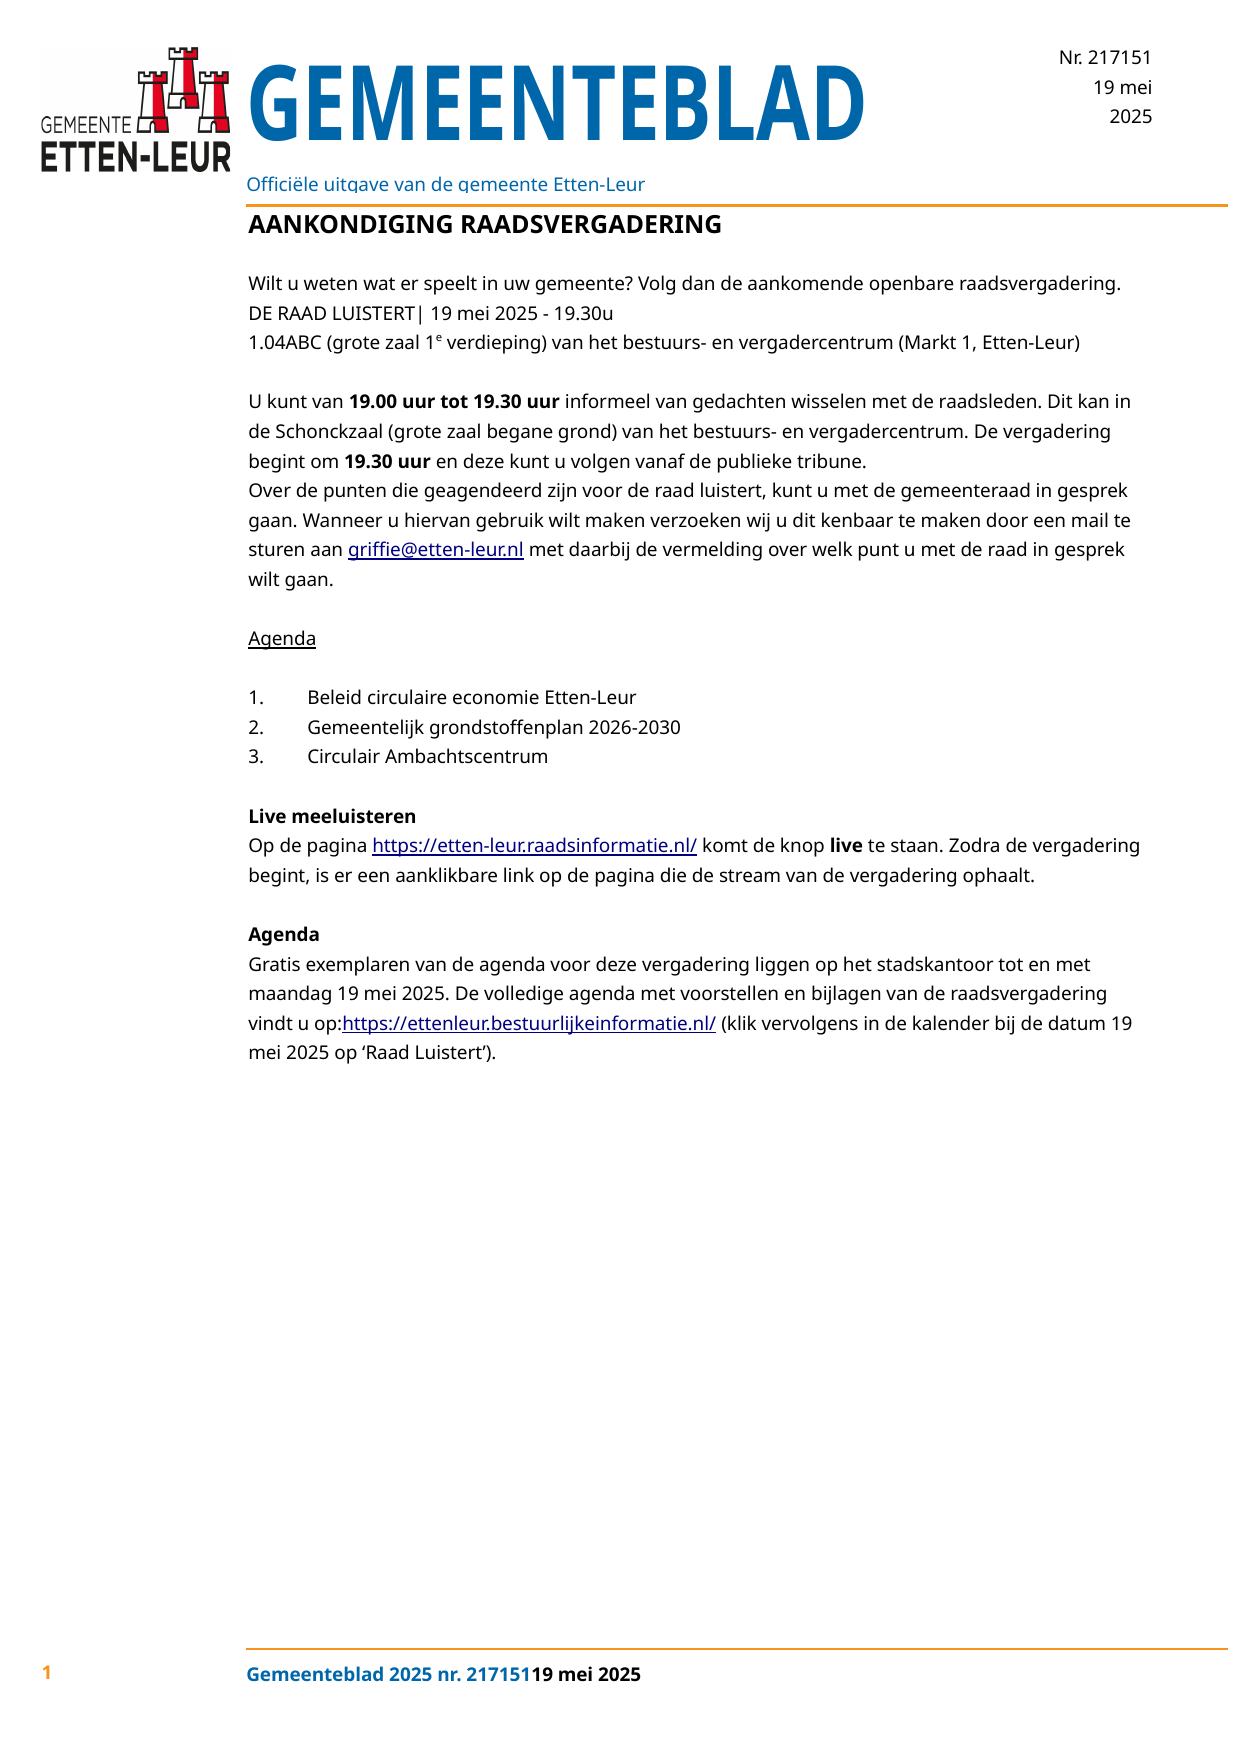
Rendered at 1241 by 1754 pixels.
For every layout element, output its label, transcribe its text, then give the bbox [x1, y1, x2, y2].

text Live meeluisteren [248, 803, 1152, 828]
text Over de punten die geagendeerd zijn voor de raad luistert, kunt u met de gemeenteraad in gesprek gaan. Wanneer u hiervan gebruik wilt maken verzoeken wij u dit kenbaar te maken door een mail te sturen aan griffie@etten-leur.nl met daarbij de vermelding over welk punt u met de raad in gesprek wilt gaan. [248, 477, 1152, 592]
text Op de pagina https://etten-leur.raadsinformatie.nl/ komt de knop live te staan. Zodra de vergadering begint, is er een aanklikbare link op de pagina die de stream van de vergadering ophaalt. [248, 832, 1152, 888]
text Agenda [248, 921, 1152, 947]
list Circulair Ambachtscentrum [248, 744, 1152, 769]
text Agenda [248, 625, 1152, 651]
text Gratis exemplaren van de agenda voor deze vergadering liggen op het stadskantoor tot en met maandag 19 mei 2025. De volledige agenda met voorstellen en bijlagen van de raadsvergadering vindt u op:https://ettenleur.bestuurlijkeinformatie.nl/ (klik vervolgens in de kalender bij de datum 19 mei 2025 op ‘Raad Luistert’). [248, 951, 1152, 1065]
list Gemeentelijk grondstoffenplan 2026-2030 [248, 714, 1152, 740]
list Beleid circulaire economie Etten-Leur [248, 684, 1152, 710]
text Wilt u weten wat er speelt in uw gemeente? Volg dan de aankomende openbare raadsvergadering. [248, 270, 1152, 296]
text U kunt van 19.00 uur tot 19.30 uur informeel van gedachten wisselen met de raadsleden. Dit kan in de Schonckzaal (grote zaal begane grond) van het bestuurs- en vergadercentrum. De vergadering begint om 19.30 uur en deze kunt u volgen vanaf de publieke tribune. [248, 389, 1152, 473]
text 1.04ABC (grote zaal 1e verdieping) van het bestuurs- en vergadercentrum (Markt 1, Etten-Leur) [248, 329, 1152, 355]
text DE RAAD LUISTERT| 19 mei 2025 - 19.30u [248, 300, 1152, 326]
text AANKONDIGING RAADSVERGADERING [248, 207, 1152, 241]
picture [41, 47, 231, 172]
